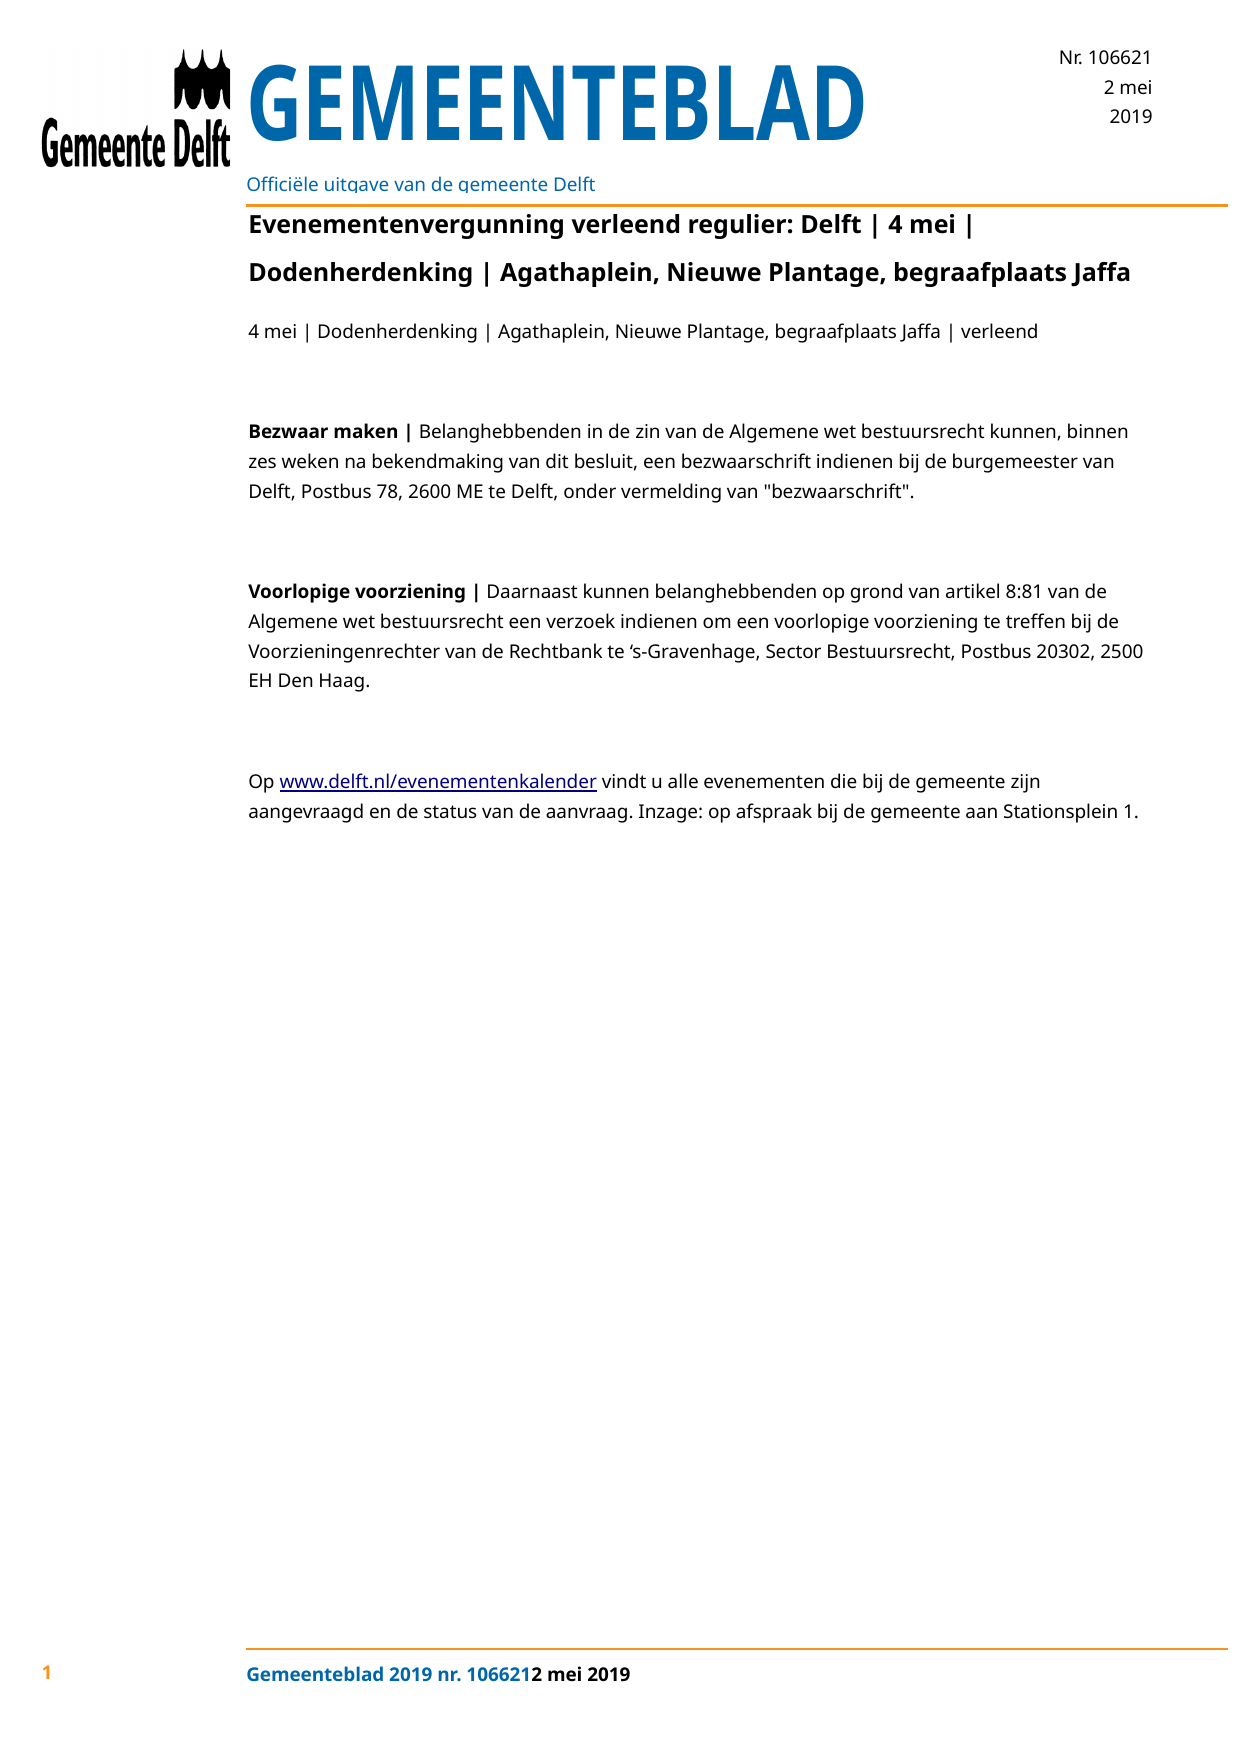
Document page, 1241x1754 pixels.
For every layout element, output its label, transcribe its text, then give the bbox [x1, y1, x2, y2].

text Evenementenvergunning verleend regulier: Delft | 4 mei | Dodenherdenking | Agathaplein, Nieuwe Plantage, begraafplaats Jaffa [248, 207, 1152, 288]
text 4 mei | Dodenherdenking | Agathaplein, Nieuwe Plantage, begraafplaats Jaffa | verleend [248, 318, 1152, 344]
picture [41, 47, 231, 172]
text Op www.delft.nl/evenementenkalender vindt u alle evenementen die bij de gemeente zijn aangevraagd en de status van de aanvraag. Inzage: op afspraak bij de gemeente aan Stationsplein 1. [248, 768, 1152, 824]
text Bezwaar maken | Belanghebbenden in de zin van de Algemene wet bestuursrecht kunnen, binnen zes weken na bekendmaking van dit besluit, een bezwaarschrift indienen bij de burgemeester van Delft, Postbus 78, 2600 ME te Delft, onder vermelding van "bezwaarschrift". [248, 419, 1152, 504]
text Voorlopige voorziening | Daarnaast kunnen belanghebbenden op grond van artikel 8:81 van de Algemene wet bestuursrecht een verzoek indienen om een voorlopige voorziening te treffen bij de Voorzieningenrechter van de Rechtbank te ‘s-Gravenhage, Sector Bestuursrecht, Postbus 20302, 2500 EH Den Haag. [248, 579, 1152, 693]
